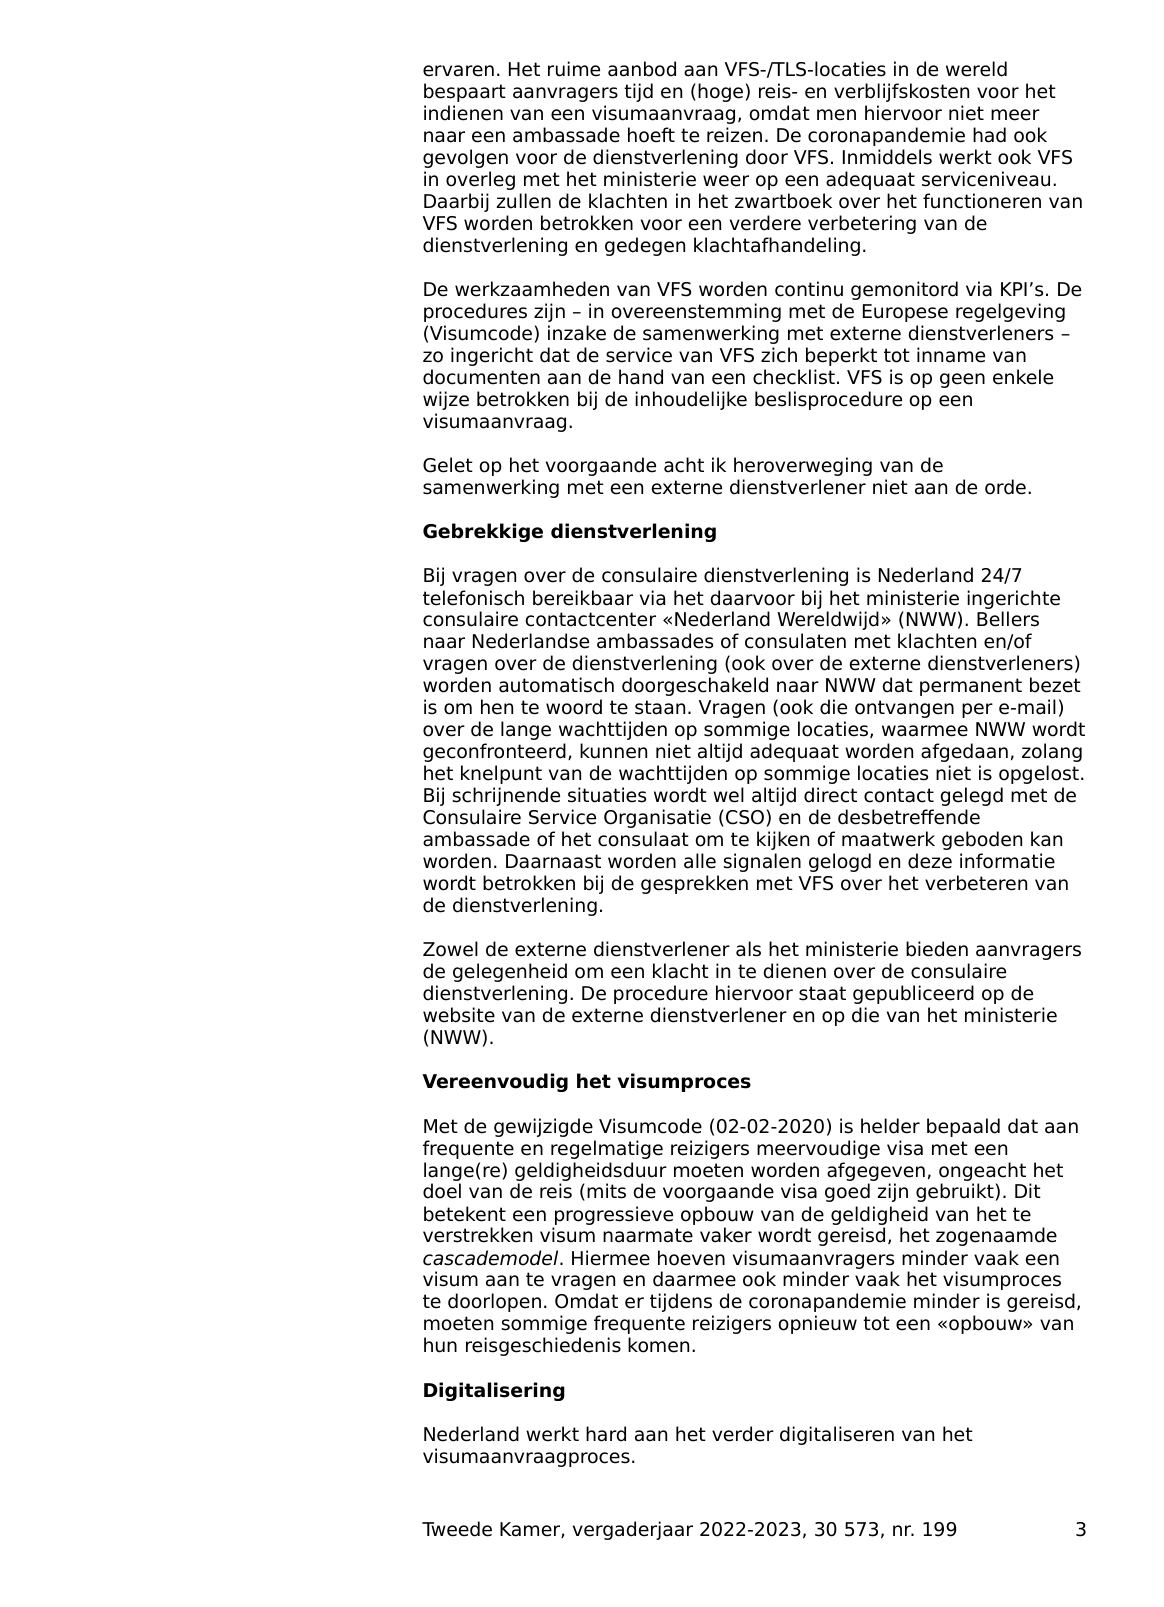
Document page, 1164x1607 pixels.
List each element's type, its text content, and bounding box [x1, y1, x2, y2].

subtitle Gebrekkige dienstverlening [422, 521, 1087, 543]
subtitle Vereenvoudig het visumproces [422, 1071, 1087, 1093]
text Bij vragen over de consulaire dienstverlening is Nederland 24/7 telefonisch bereikbaar via het daarvoor bij het ministerie ingerichte consulaire contactcenter «Nederland Wereldwijd» (NWW). Bellers naar Nederlandse ambassades of consulaten met klachten en/of vragen over de dienstverlening (ook over de externe dienstverleners) worden automatisch doorgeschakeld naar NWW dat permanent bezet is om hen te woord te staan. Vragen (ook die ontvangen per e-mail) over de lange wachttijden op sommige locaties, waarmee NWW wordt geconfronteerd, kunnen niet altijd adequaat worden afgedaan, zolang het knelpunt van de wachttijden op sommige locaties niet is opgelost. Bij schrijnende situaties wordt wel altijd direct contact gelegd met de Consulaire Service Organisatie (CSO) en de desbetreffende ambassade of het consulaat om te kijken of maatwerk geboden kan worden. Daarnaast worden alle signalen gelogd en deze informatie wordt betrokken bij de gesprekken met VFS over het verbeteren van de dienstverlening. [422, 565, 1087, 917]
text Gelet op het voorgaande acht ik heroverweging van de samenwerking met een externe dienstverlener niet aan de orde. [422, 455, 1087, 499]
text Met de gewijzigde Visumcode (02-02-2020) is helder bepaald dat aan frequente en regelmatige reizigers meervoudige visa met een lange(re) geldigheidsduur moeten worden afgegeven, ongeacht het doel van de reis (mits de voorgaande visa goed zijn gebruikt). Dit betekent een progressieve opbouw van de geldigheid van het te verstrekken visum naarmate vaker wordt gereisd, het zogenaamde cascademodel. Hiermee hoeven visumaanvragers minder vaak een visum aan te vragen en daarmee ook minder vaak het visumproces te doorlopen. Omdat er tijdens de coronapandemie minder is gereisd, moeten sommige frequente reizigers opnieuw tot een «opbouw» van hun reisgeschiedenis komen. [422, 1116, 1087, 1357]
text De werkzaamheden van VFS worden continu gemonitord via KPI’s. De procedures zijn – in overeenstemming met de Europese regelgeving (Visumcode) inzake de samenwerking met externe dienstverleners – zo ingericht dat de service van VFS zich beperkt tot inname van documenten aan de hand van een checklist. VFS is op geen enkele wijze betrokken bij de inhoudelijke beslisprocedure op een visumaanvraag. [422, 279, 1087, 433]
text ervaren. Het ruime aanbod aan VFS-/TLS-locaties in de wereld bespaart aanvragers tijd en (hoge) reis- en verblijfskosten voor het indienen van een visumaanvraag, omdat men hiervoor niet meer naar een ambassade hoeft te reizen. De coronapandemie had ook gevolgen voor de dienstverlening door VFS. Inmiddels werkt ook VFS in overleg met het ministerie weer op een adequaat serviceniveau. Daarbij zullen de klachten in het zwartboek over het functioneren van VFS worden betrokken voor een verdere verbetering van de dienstverlening en gedegen klachtafhandeling. [422, 59, 1087, 257]
text Zowel de externe dienstverlener als het ministerie bieden aanvragers de gelegenheid om een klacht in te dienen over de consulaire dienstverlening. De procedure hiervoor staat gepubliceerd op de website van de externe dienstverlener en op die van het ministerie (NWW). [422, 939, 1087, 1049]
text Nederland werkt hard aan het verder digitaliseren van het visumaanvraagproces. [422, 1424, 1087, 1468]
subtitle Digitalisering [422, 1379, 1087, 1401]
